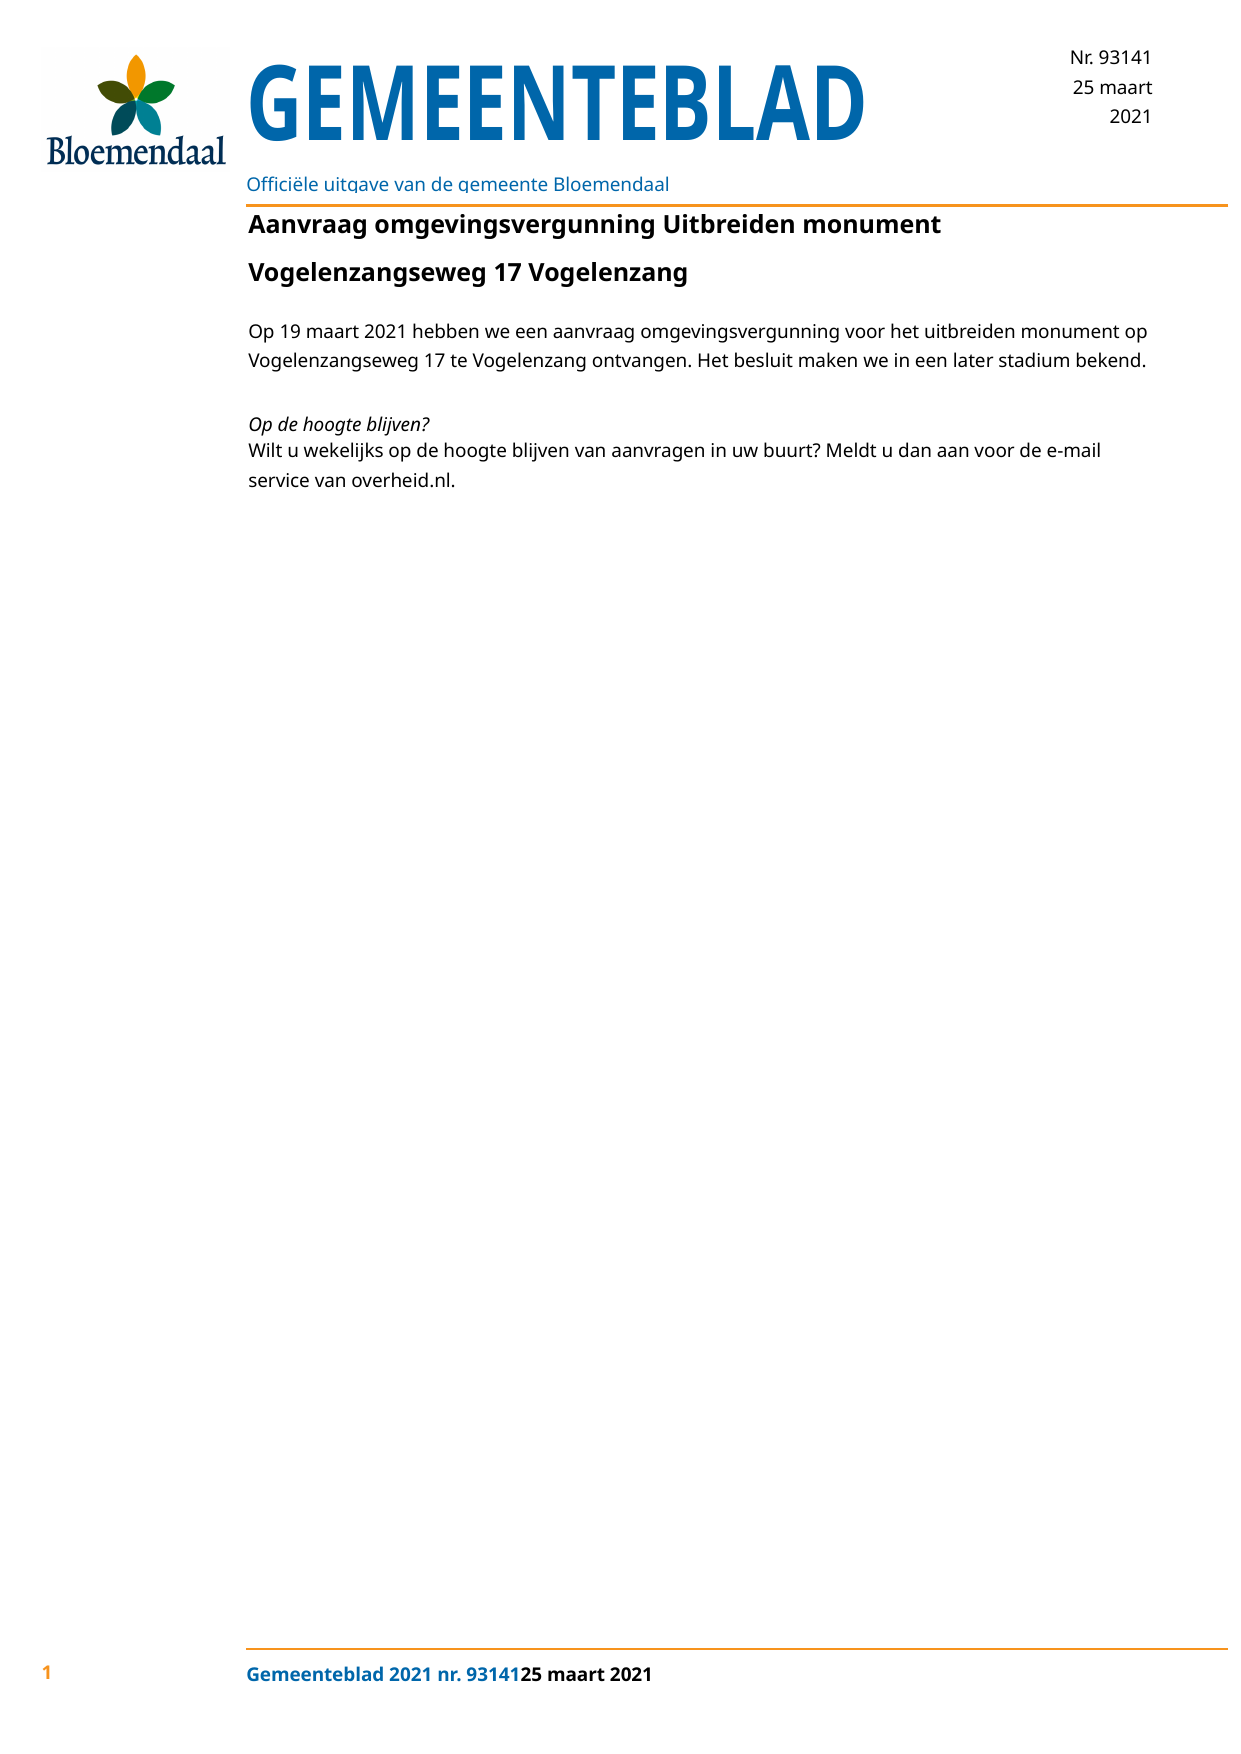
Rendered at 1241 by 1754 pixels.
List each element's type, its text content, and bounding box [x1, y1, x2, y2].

text Op 19 maart 2021 hebben we een aanvraag omgevingsvergunning voor het uitbreiden monument op Vogelenzangseweg 17 te Vogelenzang ontvangen. Het besluit maken we in een later stadium bekend. [248, 318, 1152, 373]
text Op de hoogte blijven? [248, 411, 1152, 437]
picture [41, 47, 231, 172]
text Aanvraag omgevingsvergunning Uitbreiden monument Vogelenzangseweg 17 Vogelenzang [248, 207, 1152, 288]
text Wilt u wekelijks op de hoogte blijven van aanvragen in uw buurt? Meldt u dan aan voor de e-mail service van overheid.nl. [248, 437, 1152, 492]
